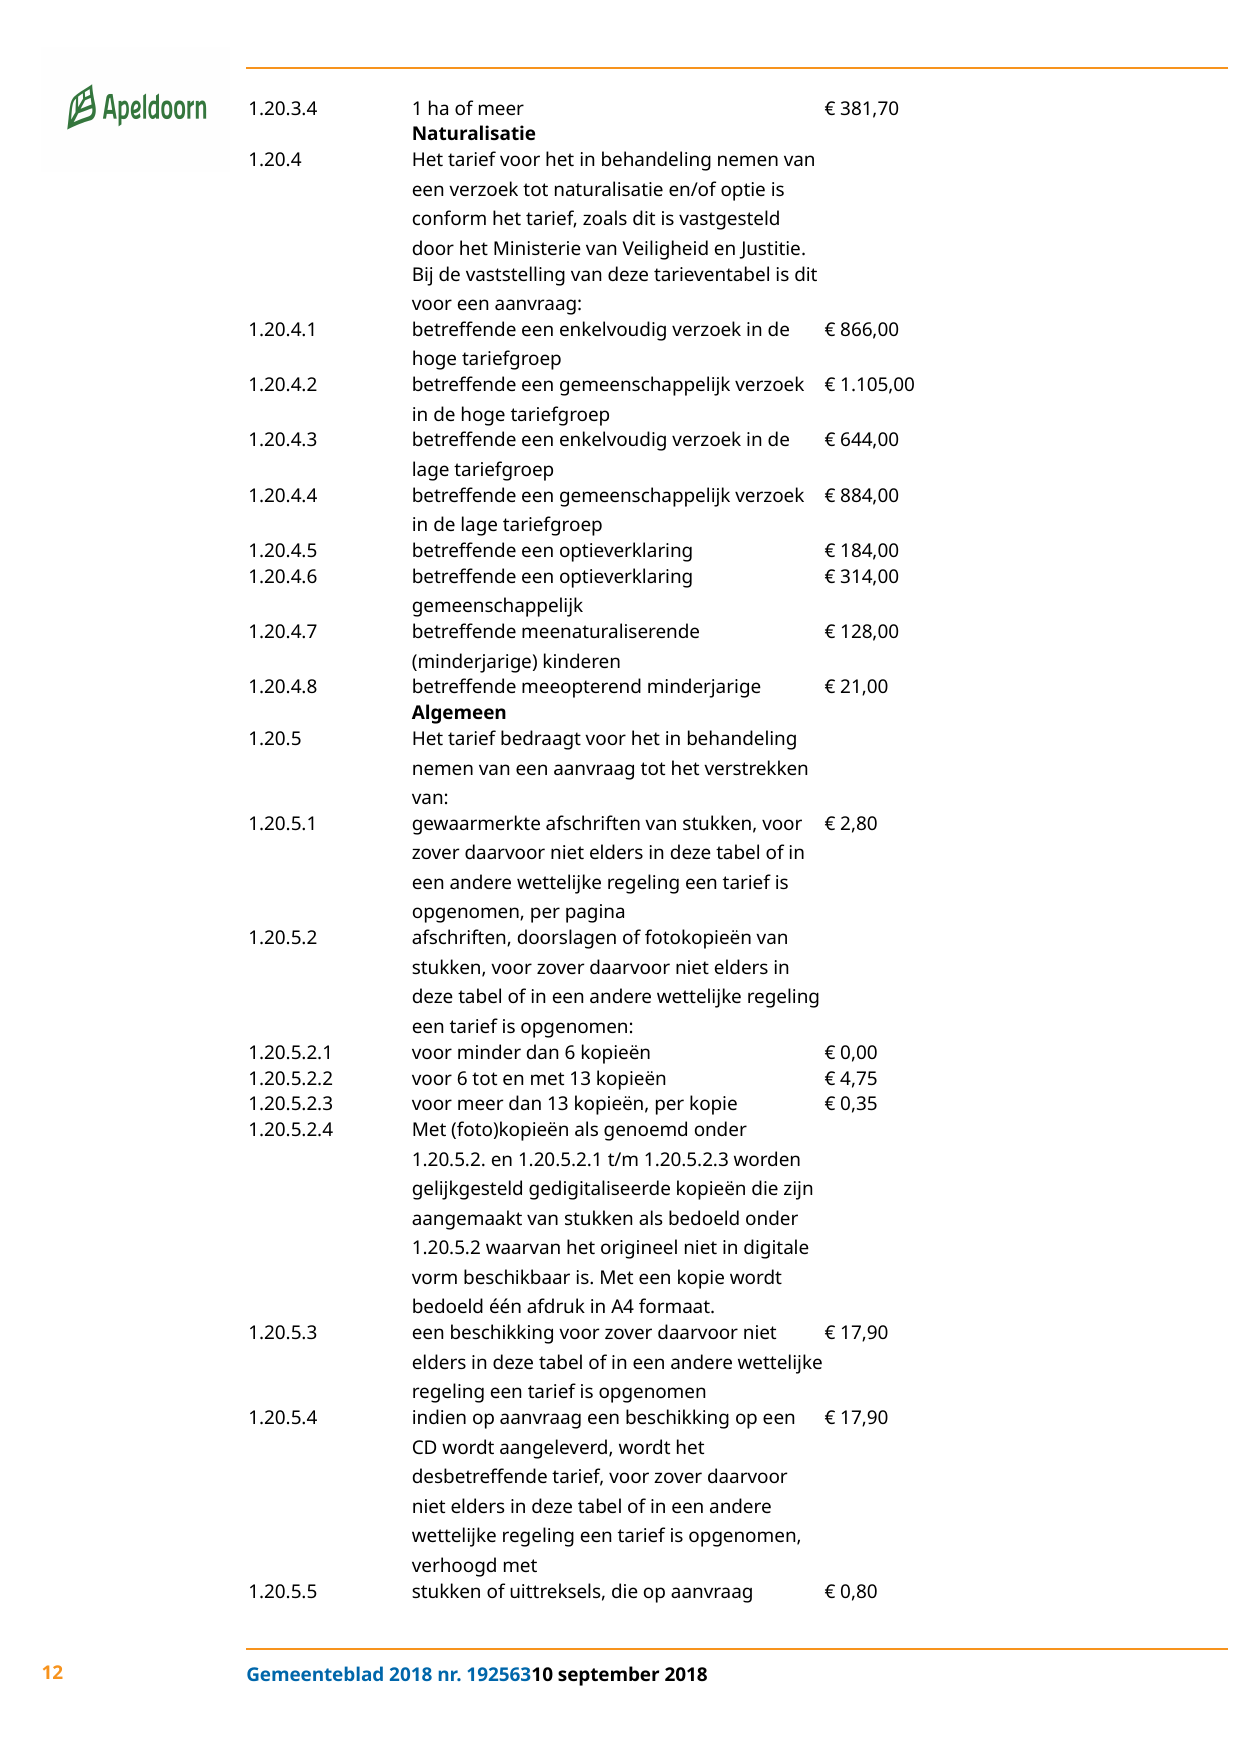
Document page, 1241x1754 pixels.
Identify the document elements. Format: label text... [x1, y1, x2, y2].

table_cell gewaarmerkte afschriften van stukken, voor zover daarvoor niet elders in deze tabel of in een andere wettelijke regeling een tarief is opgenomen, per pagina [412, 810, 824, 924]
table_cell € 2,80 [824, 810, 988, 924]
table_cell € 884,00 [824, 482, 988, 537]
table_cell voor minder dan 6 kopieën [412, 1039, 824, 1065]
table_cell [248, 699, 412, 725]
table_cell 1.20.5.2.3 [248, 1090, 412, 1116]
table_cell 1.20.4.6 [248, 563, 412, 618]
table_cell € 866,00 [824, 316, 988, 371]
table_cell [824, 146, 988, 261]
table_cell € 0,00 [824, 1039, 988, 1065]
table_cell 1.20.4.8 [248, 674, 412, 699]
table_cell € 381,70 [824, 95, 988, 121]
table_cell [824, 261, 988, 316]
table_cell [824, 725, 988, 810]
table_cell € 17,90 [824, 1404, 988, 1578]
table_cell 1.20.4 [248, 146, 412, 261]
table_cell 1.20.5.3 [248, 1319, 412, 1404]
table_cell betreffende een enkelvoudig verzoek in de lage tariefgroep [412, 427, 824, 482]
table_cell 1.20.5.1 [248, 810, 412, 924]
table_cell stukken of uittreksels, die op aanvraag [412, 1578, 824, 1604]
table_cell Bij de vaststelling van deze tarieventabel is dit voor een aanvraag: [412, 261, 824, 316]
table_cell € 21,00 [824, 674, 988, 699]
table_cell 1 ha of meer [412, 95, 824, 121]
table_cell Het tarief bedraagt voor het in behandeling nemen van een aanvraag tot het verstrekken van: [412, 725, 824, 810]
table_cell voor 6 tot en met 13 kopieën [412, 1065, 824, 1090]
table_cell Algemeen [412, 699, 824, 725]
table_cell € 128,00 [824, 618, 988, 674]
table_cell € 1.105,00 [824, 371, 988, 427]
table_cell 1.20.5 [248, 725, 412, 810]
table_cell betreffende meenaturaliserende (minderjarige) kinderen [412, 618, 824, 674]
table_cell 1.20.5.2.4 [248, 1116, 412, 1319]
table_cell 1.20.4.3 [248, 427, 412, 482]
table_cell voor meer dan 13 kopieën, per kopie [412, 1090, 824, 1116]
table_cell 1.20.5.2.1 [248, 1039, 412, 1065]
table_cell 1.20.5.2.2 [248, 1065, 412, 1090]
table_cell betreffende meeopterend minderjarige [412, 674, 824, 699]
table_cell betreffende een gemeenschappelijk verzoek in de lage tariefgroep [412, 482, 824, 537]
table_cell indien op aanvraag een beschikking op een CD wordt aangeleverd, wordt het desbetreffende tarief, voor zover daarvoor niet elders in deze tabel of in een andere wettelijke regeling een tarief is opgenomen, verhoogd met [412, 1404, 824, 1578]
table_cell Het tarief voor het in behandeling nemen van een verzoek tot naturalisatie en/of optie is conform het tarief, zoals dit is vastgesteld door het Ministerie van Veiligheid en Justitie. [412, 146, 824, 261]
table_cell € 644,00 [824, 427, 988, 482]
table_cell [248, 121, 412, 146]
table_cell 1.20.3.4 [248, 95, 412, 121]
table_cell € 4,75 [824, 1065, 988, 1090]
table_cell [248, 261, 412, 316]
table_cell [824, 925, 988, 1039]
table_cell afschriften, doorslagen of fotokopieën van stukken, voor zover daarvoor niet elders in deze tabel of in een andere wettelijke regeling een tarief is opgenomen: [412, 925, 824, 1039]
table_cell betreffende een enkelvoudig verzoek in de hoge tariefgroep [412, 316, 824, 371]
table_cell betreffende een gemeenschappelijk verzoek in de hoge tariefgroep [412, 371, 824, 427]
picture [41, 47, 231, 172]
table_cell Met (foto)kopieën als genoemd onder 1.20.5.2. en 1.20.5.2.1 t/m 1.20.5.2.3 worden gelijkgesteld gedigitaliseerde kopieën die zijn aangemaakt van stukken als bedoeld onder 1.20.5.2 waarvan het origineel niet in digitale vorm beschikbaar is. Met een kopie wordt bedoeld één afdruk in A4 formaat. [412, 1116, 824, 1319]
table_cell € 17,90 [824, 1319, 988, 1404]
table_cell [824, 1116, 988, 1319]
table_cell een beschikking voor zover daarvoor niet elders in deze tabel of in een andere wettelijke regeling een tarief is opgenomen [412, 1319, 824, 1404]
table_cell 1.20.5.5 [248, 1578, 412, 1604]
table_cell 1.20.4.5 [248, 537, 412, 563]
table_cell 1.20.4.4 [248, 482, 412, 537]
table_cell € 314,00 [824, 563, 988, 618]
table_cell betreffende een optieverklaring [412, 537, 824, 563]
table_cell [824, 121, 988, 146]
table_cell Naturalisatie [412, 121, 824, 146]
table_cell € 0,80 [824, 1578, 988, 1604]
table_cell € 184,00 [824, 537, 988, 563]
table_cell € 0,35 [824, 1090, 988, 1116]
table_cell 1.20.5.4 [248, 1404, 412, 1578]
table_cell 1.20.4.2 [248, 371, 412, 427]
table_cell 1.20.4.1 [248, 316, 412, 371]
table_cell 1.20.4.7 [248, 618, 412, 674]
table_cell [824, 699, 988, 725]
table_cell betreffende een optieverklaring gemeenschappelijk [412, 563, 824, 618]
table_cell 1.20.5.2 [248, 925, 412, 1039]
